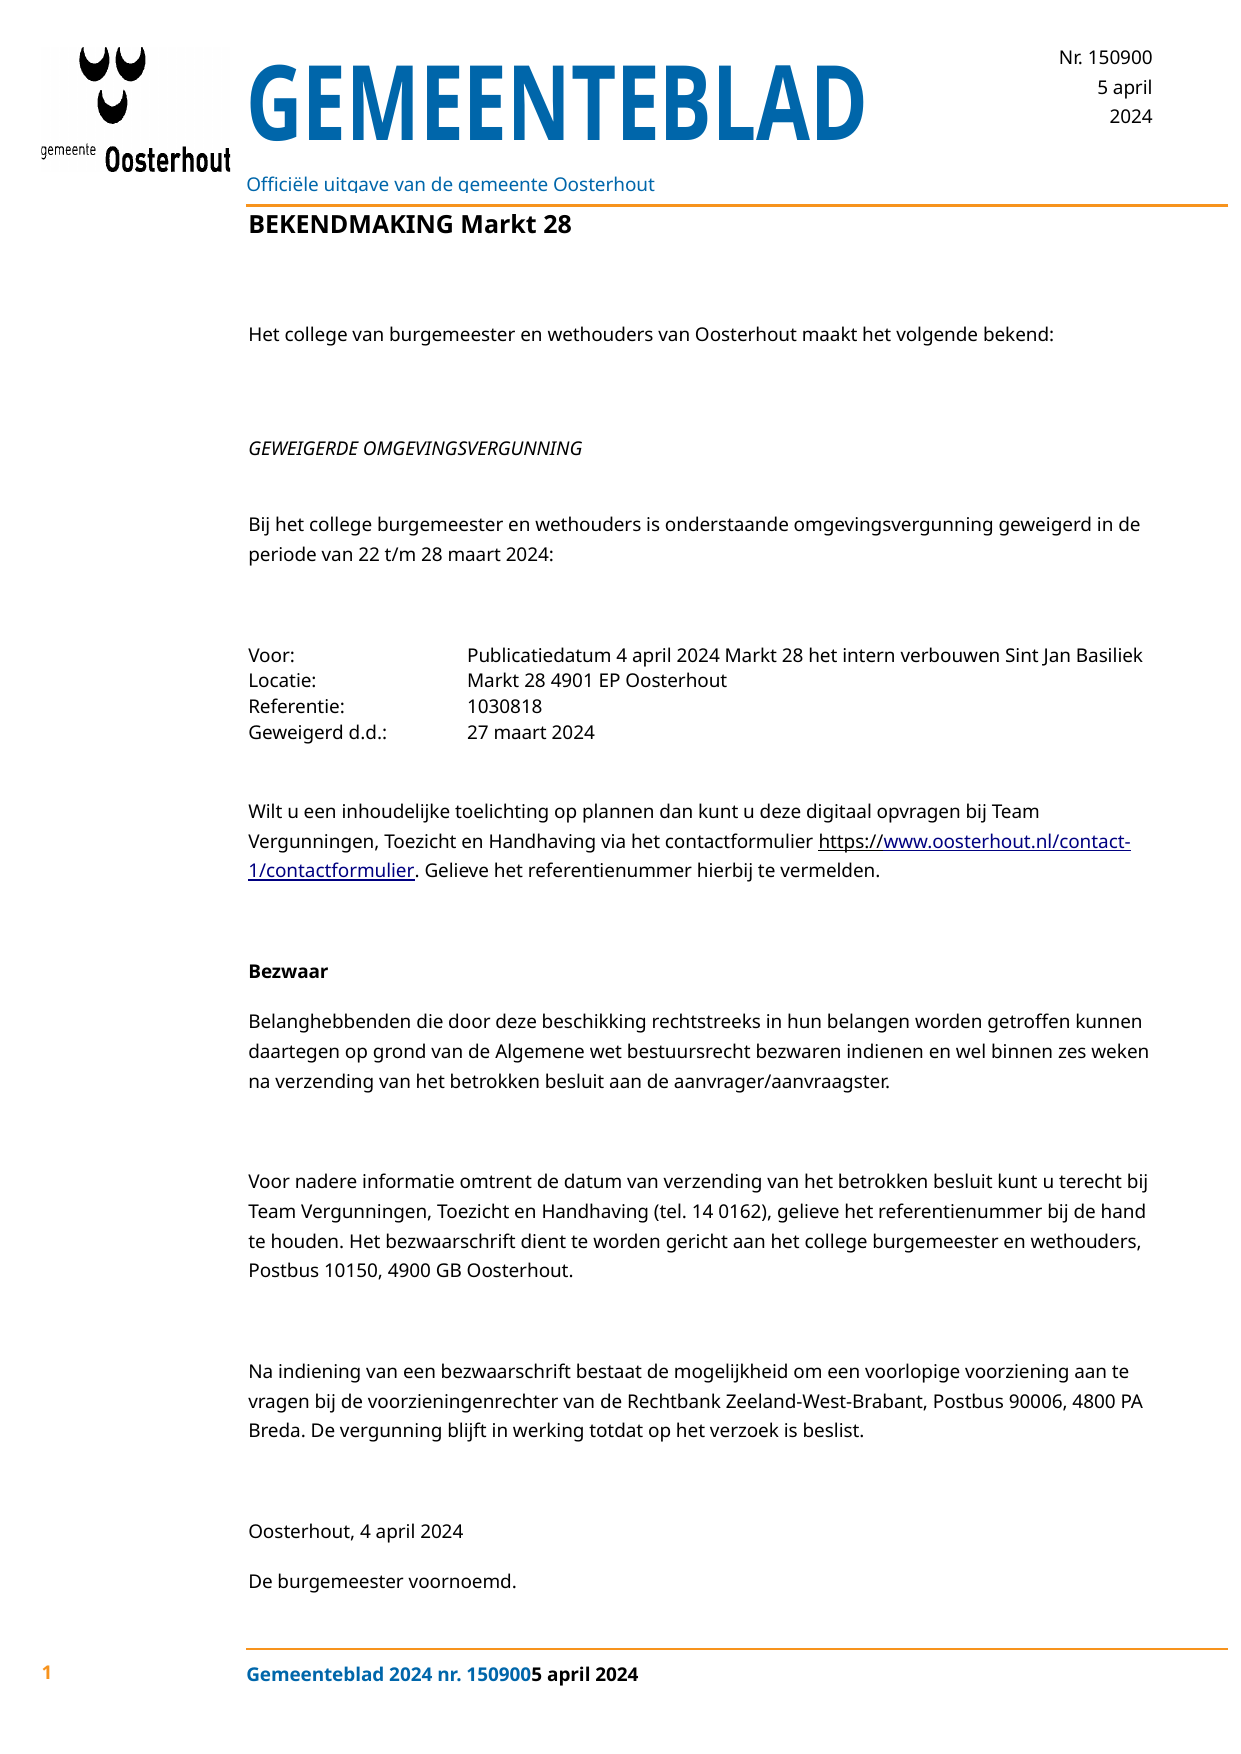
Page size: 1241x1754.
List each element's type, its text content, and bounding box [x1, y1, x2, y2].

table_cell Markt 28 4901 EP Oosterhout [467, 668, 1152, 693]
text Belanghebbenden die door deze beschikking rechtstreeks in hun belangen worden getroffen kunnen daartegen op grond van de Algemene wet bestuursrecht bezwaren indienen en wel binnen zes weken na verzending van het betrokken besluit aan de aanvrager/aanvraagster. [248, 1009, 1152, 1094]
text Na indiening van een bezwaarschrift bestaat de mogelijkheid om een voorlopige voorziening aan te vragen bij de voorzieningenrechter van de Rechtbank Zeeland-West-Brabant, Postbus 90006, 4800 PA Breda. De vergunning blijft in werking totdat op het verzoek is beslist. [248, 1358, 1152, 1443]
picture [41, 47, 231, 172]
table_cell 1030818 [467, 693, 1152, 719]
text Oosterhout, 4 april 2024 [248, 1518, 1152, 1544]
text GEWEIGERDE OMGEVINGSVERGUNNING [248, 435, 1152, 461]
text Bezwaar [248, 958, 1152, 984]
text De burgemeester voornoemd. [248, 1569, 1152, 1594]
table_cell 27 maart 2024 [467, 719, 1152, 745]
table_header Voor: [248, 642, 467, 667]
table_header Publicatiedatum 4 april 2024 Markt 28 het intern verbouwen Sint Jan Basiliek [467, 642, 1152, 667]
table_cell Referentie: [248, 693, 467, 719]
text Het college van burgemeester en wethouders van Oosterhout maakt het volgende bekend: [248, 321, 1152, 346]
text Bij het college burgemeester en wethouders is onderstaande omgevingsvergunning geweigerd in de periode van 22 t/m 28 maart 2024: [248, 511, 1152, 567]
table_cell Geweigerd d.d.: [248, 719, 467, 745]
text BEKENDMAKING Markt 28 [248, 207, 1152, 241]
table_cell Locatie: [248, 668, 467, 693]
text Wilt u een inhoudelijke toelichting op plannen dan kunt u deze digitaal opvragen bij Team Vergunningen, Toezicht en Handhaving via het contactformulier https://www.oosterhout.nl/contact-1/contactformulier. Gelieve het referentienummer hierbij te vermelden. [248, 798, 1152, 883]
text Voor nadere informatie omtrent de datum van verzending van het betrokken besluit kunt u terecht bij Team Vergunningen, Toezicht en Handhaving (tel. 14 0162), gelieve het referentienummer bij de hand te houden. Het bezwaarschrift dient te worden gericht aan het college burgemeester en wethouders, Postbus 10150, 4900 GB Oosterhout. [248, 1169, 1152, 1283]
